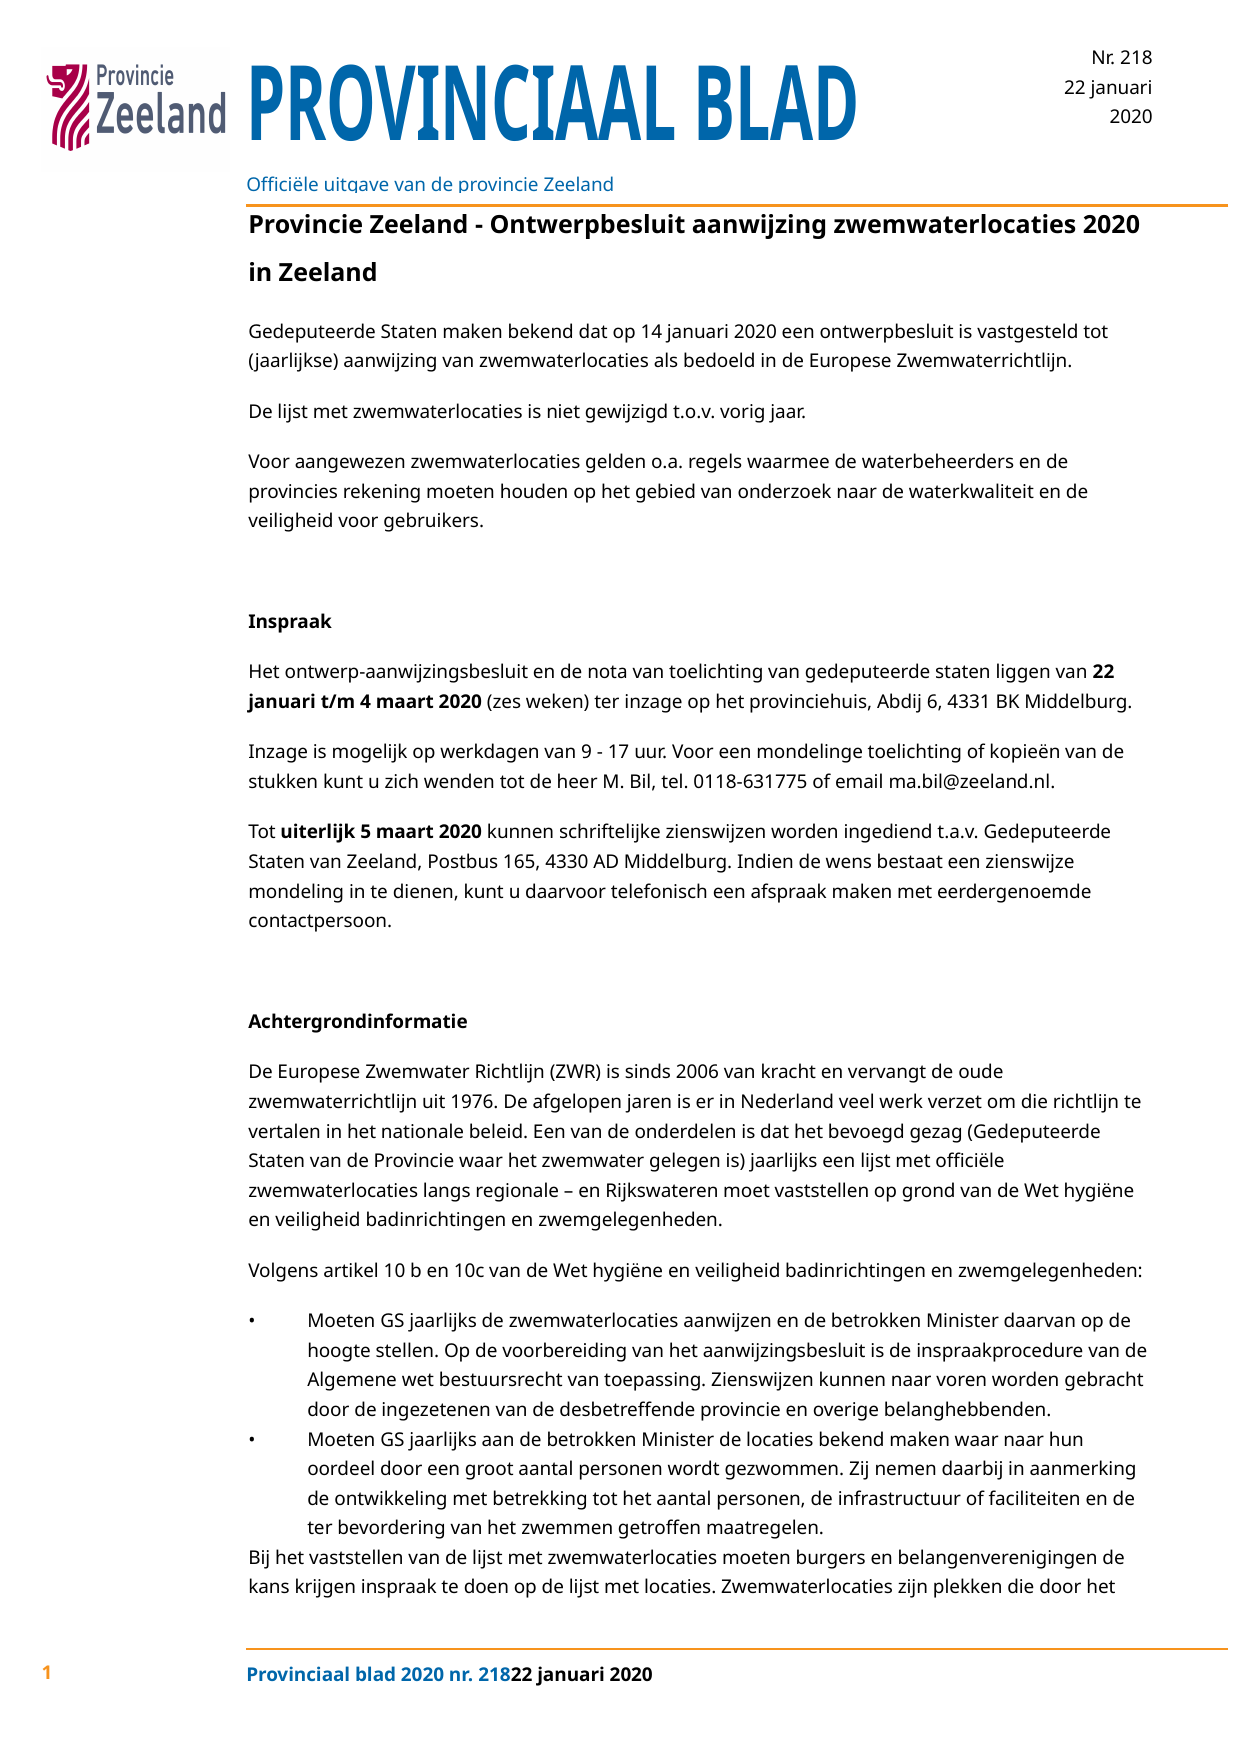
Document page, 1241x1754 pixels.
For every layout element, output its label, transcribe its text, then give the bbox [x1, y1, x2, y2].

text Tot uiterlijk 5 maart 2020 kunnen schriftelijke zienswijzen worden ingediend t.a.v. Gedeputeerde Staten van Zeeland, Postbus 165, 4330 AD Middelburg. Indien de wens bestaat een zienswijze mondeling in te dienen, kunt u daarvoor telefonisch een afspraak maken met eerdergenoemde contactpersoon. [248, 819, 1152, 933]
text Provincie Zeeland - Ontwerpbesluit aanwijzing zwemwaterlocaties 2020 in Zeeland [248, 207, 1152, 288]
list Moeten GS jaarlijks de zwemwaterlocaties aanwijzen en de betrokken Minister daarvan op de hoogte stellen. Op de voorbereiding van het aanwijzingsbesluit is de inspraakprocedure van de Algemene wet bestuursrecht van toepassing. Zienswijzen kunnen naar voren worden gebracht door de ingezetenen van de desbetreffende provincie en overige belanghebbenden. [248, 1307, 1152, 1422]
list Moeten GS jaarlijks aan de betrokken Minister de locaties bekend maken waar naar hun oordeel door een groot aantal personen wordt gezwommen. Zij nemen daarbij in aanmerking de ontwikkeling met betrekking tot het aantal personen, de infrastructuur of faciliteiten en de ter bevordering van het zwemmen getroffen maatregelen. [248, 1426, 1152, 1540]
text Volgens artikel 10 b en 10c van de Wet hygiëne en veiligheid badinrichtingen en zwemgelegenheden: [248, 1257, 1152, 1283]
text Gedeputeerde Staten maken bekend dat op 14 januari 2020 een ontwerpbesluit is vastgesteld tot (jaarlijkse) aanwijzing van zwemwaterlocaties als bedoeld in de Europese Zwemwaterrichtlijn. [248, 318, 1152, 373]
picture [41, 47, 231, 172]
text De Europese Zwemwater Richtlijn (ZWR) is sinds 2006 van kracht en vervangt de oude zwemwaterrichtlijn uit 1976. De afgelopen jaren is er in Nederland veel werk verzet om die richtlijn te vertalen in het nationale beleid. Een van de onderdelen is dat het bevoegd gezag (Gedeputeerde Staten van de Provincie waar het zwemwater gelegen is) jaarlijks een lijst met officiële zwemwaterlocaties langs regionale – en Rijkswateren moet vaststellen op grond van de Wet hygiëne en veiligheid badinrichtingen en zwemgelegenheden. [248, 1059, 1152, 1232]
text Achtergrondinformatie [248, 1008, 1152, 1034]
text Voor aangewezen zwemwaterlocaties gelden o.a. regels waarmee de waterbeheerders en de provincies rekening moeten houden op het gebied van onderzoek naar de waterkwaliteit en de veiligheid voor gebruikers. [248, 448, 1152, 533]
text Bij het vaststellen van de lijst met zwemwaterlocaties moeten burgers en belangenverenigingen de kans krijgen inspraak te doen op de lijst met locaties. Zwemwaterlocaties zijn plekken die door het [248, 1544, 1152, 1599]
text Het ontwerp-aanwijzingsbesluit en de nota van toelichting van gedeputeerde staten liggen van 22 januari t/m 4 maart 2020 (zes weken) ter inzage op het provinciehuis, Abdij 6, 4331 BK Middelburg. [248, 659, 1152, 714]
text Inspraak [248, 608, 1152, 634]
text Inzage is mogelijk op werkdagen van 9 - 17 uur. Voor een mondelinge toelichting of kopieën van de stukken kunt u zich wenden tot de heer M. Bil, tel. 0118-631775 of email ma.bil@zeeland.nl. [248, 739, 1152, 794]
text De lijst met zwemwaterlocaties is niet gewijzigd t.o.v. vorig jaar. [248, 398, 1152, 424]
